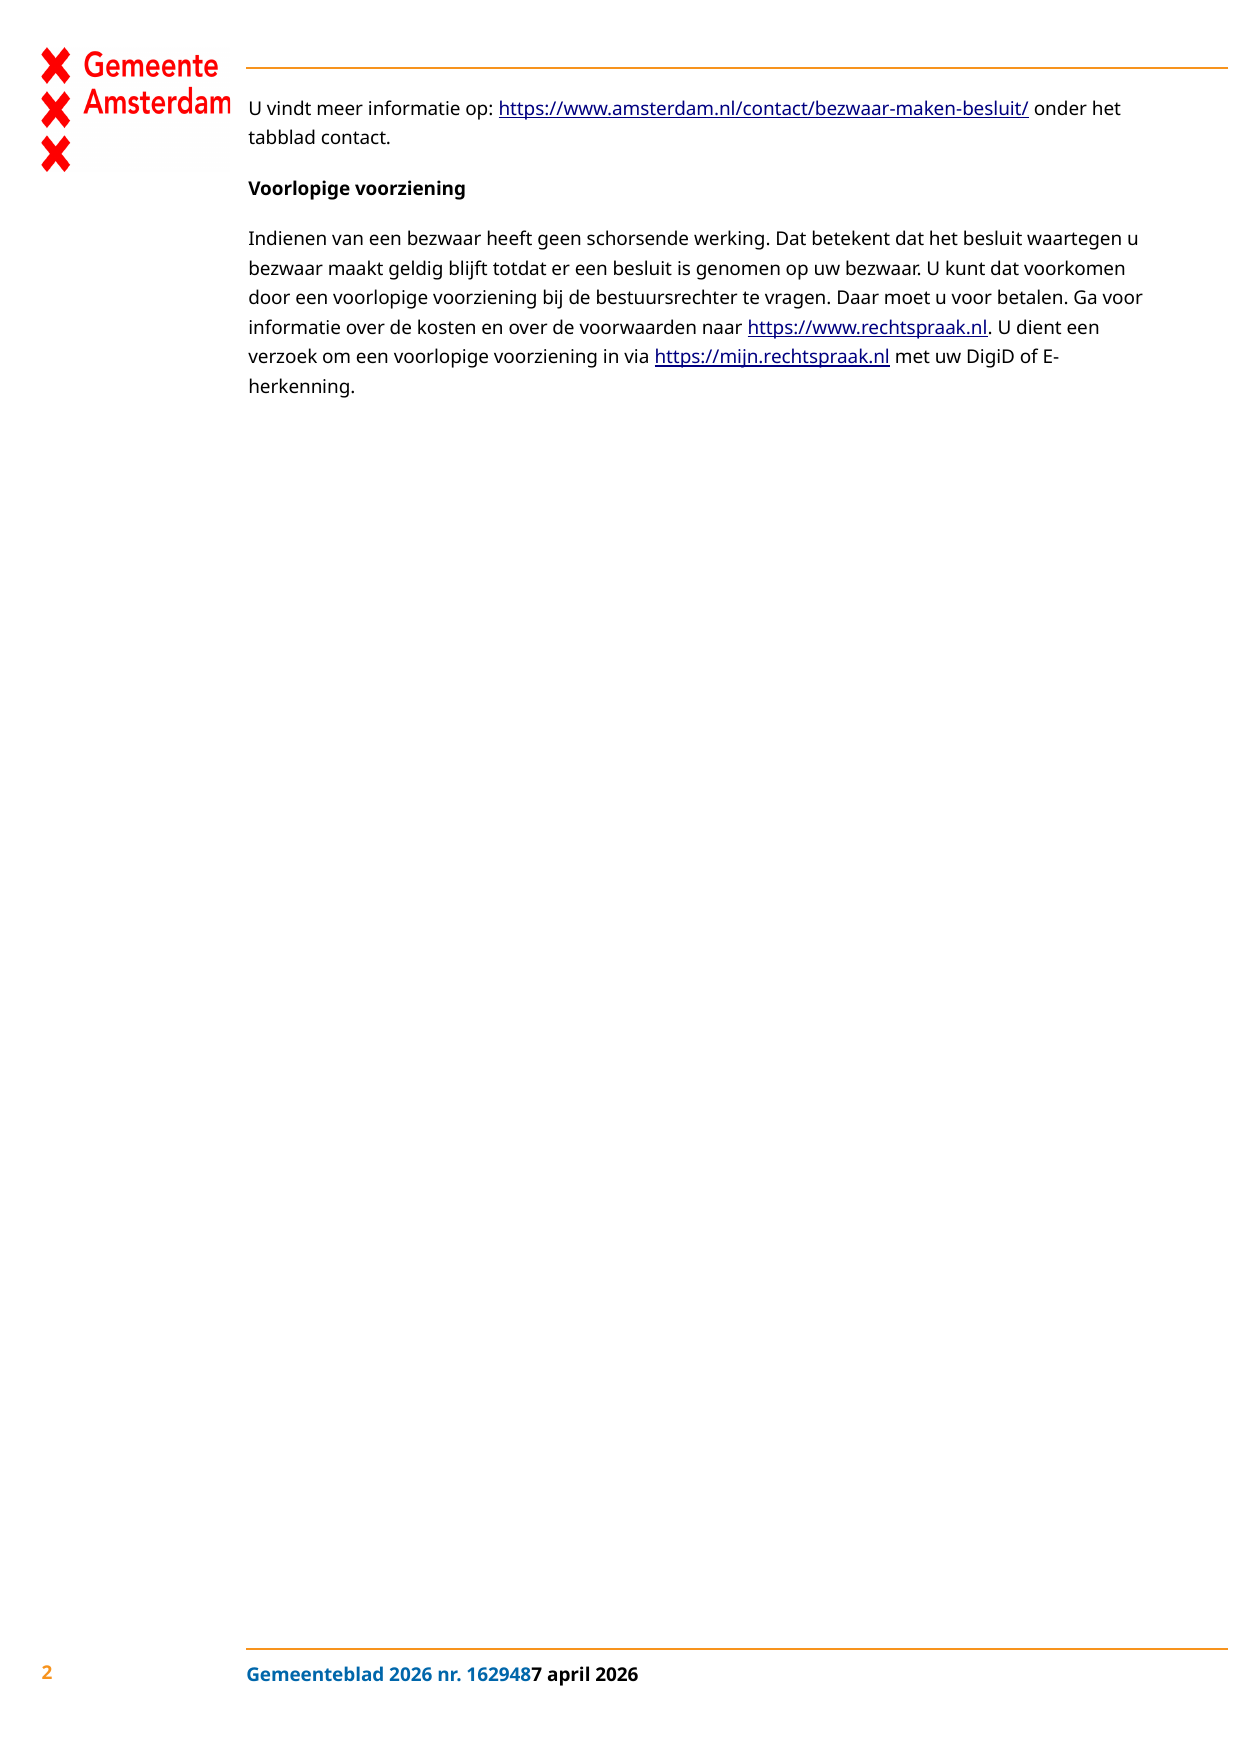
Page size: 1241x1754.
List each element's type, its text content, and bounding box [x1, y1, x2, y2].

picture [41, 47, 231, 172]
text Indienen van een bezwaar heeft geen schorsende werking. Dat betekent dat het besluit waartegen u bezwaar maakt geldig blijft totdat er een besluit is genomen op uw bezwaar. U kunt dat voorkomen door een voorlopige voorziening bij de bestuursrechter te vragen. Daar moet u voor betalen. Ga voor informatie over de kosten en over de voorwaarden naar https://www.rechtspraak.nl. U dient een verzoek om een voorlopige voorziening in via https://mijn.rechtspraak.nl met uw DigiD of E-herkenning. [248, 225, 1152, 399]
text Voorlopige voorziening [248, 175, 1152, 201]
text U vindt meer informatie op: https://www.amsterdam.nl/contact/bezwaar-maken-besluit/ onder het tabblad contact. [248, 95, 1152, 150]
